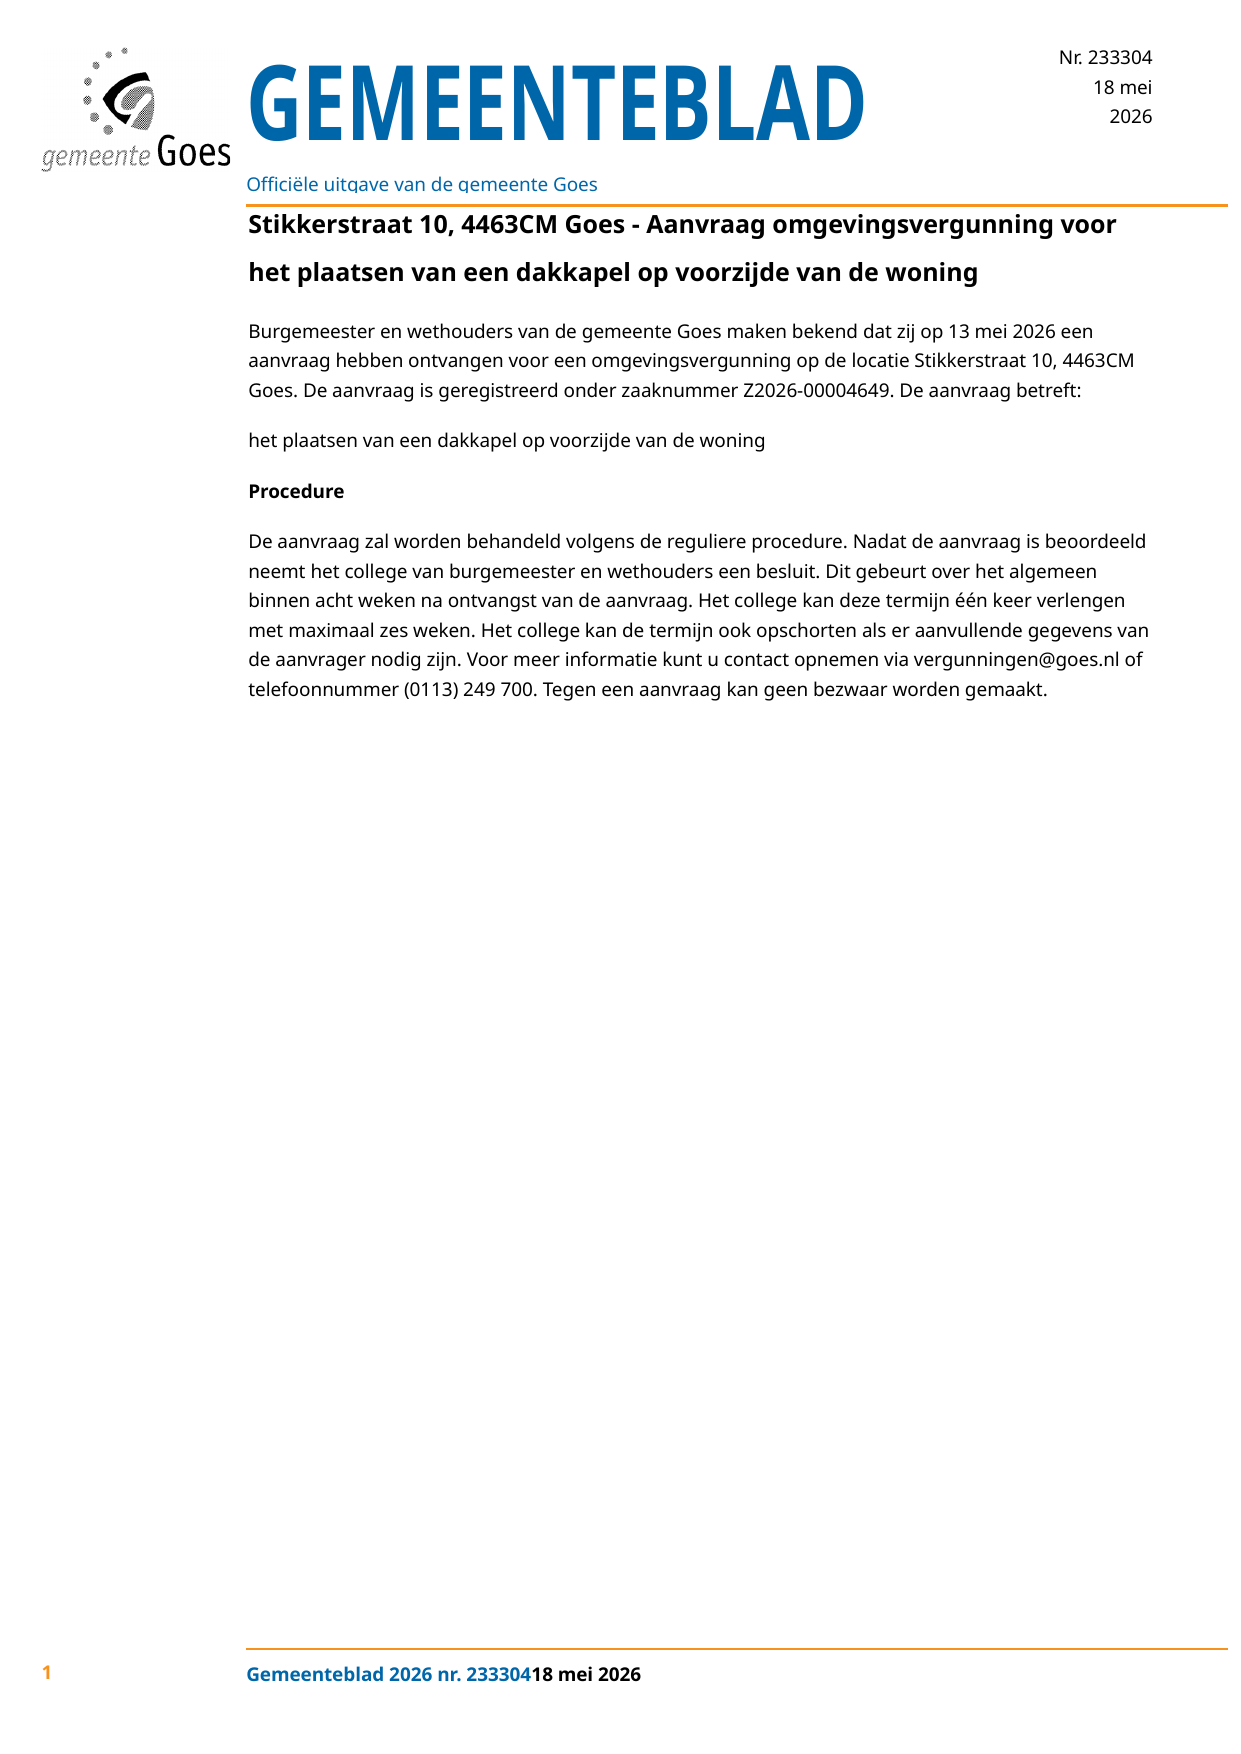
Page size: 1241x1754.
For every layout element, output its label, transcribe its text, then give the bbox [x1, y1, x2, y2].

text Burgemeester en wethouders van de gemeente Goes maken bekend dat zij op 13 mei 2026 een aanvraag hebben ontvangen voor een omgevingsvergunning op de locatie Stikkerstraat 10, 4463CM Goes. De aanvraag is geregistreerd onder zaaknummer Z2026-00004649. De aanvraag betreft: [248, 318, 1152, 403]
text Procedure [248, 478, 1152, 504]
picture [41, 47, 231, 172]
text De aanvraag zal worden behandeld volgens de reguliere procedure. Nadat de aanvraag is beoordeeld neemt het college van burgemeester en wethouders een besluit. Dit gebeurt over het algemeen binnen acht weken na ontvangst van de aanvraag. Het college kan deze termijn één keer verlengen met maximaal zes weken. Het college kan de termijn ook opschorten als er aanvullende gegevens van de aanvrager nodig zijn. Voor meer informatie kunt u contact opnemen via vergunningen@goes.nl of telefoonnummer (0113) 249 700. Tegen een aanvraag kan geen bezwaar worden gemaakt. [248, 528, 1152, 702]
text het plaatsen van een dakkapel op voorzijde van de woning [248, 427, 1152, 453]
text Stikkerstraat 10, 4463CM Goes - Aanvraag omgevingsvergunning voor het plaatsen van een dakkapel op voorzijde van de woning [248, 207, 1152, 288]
